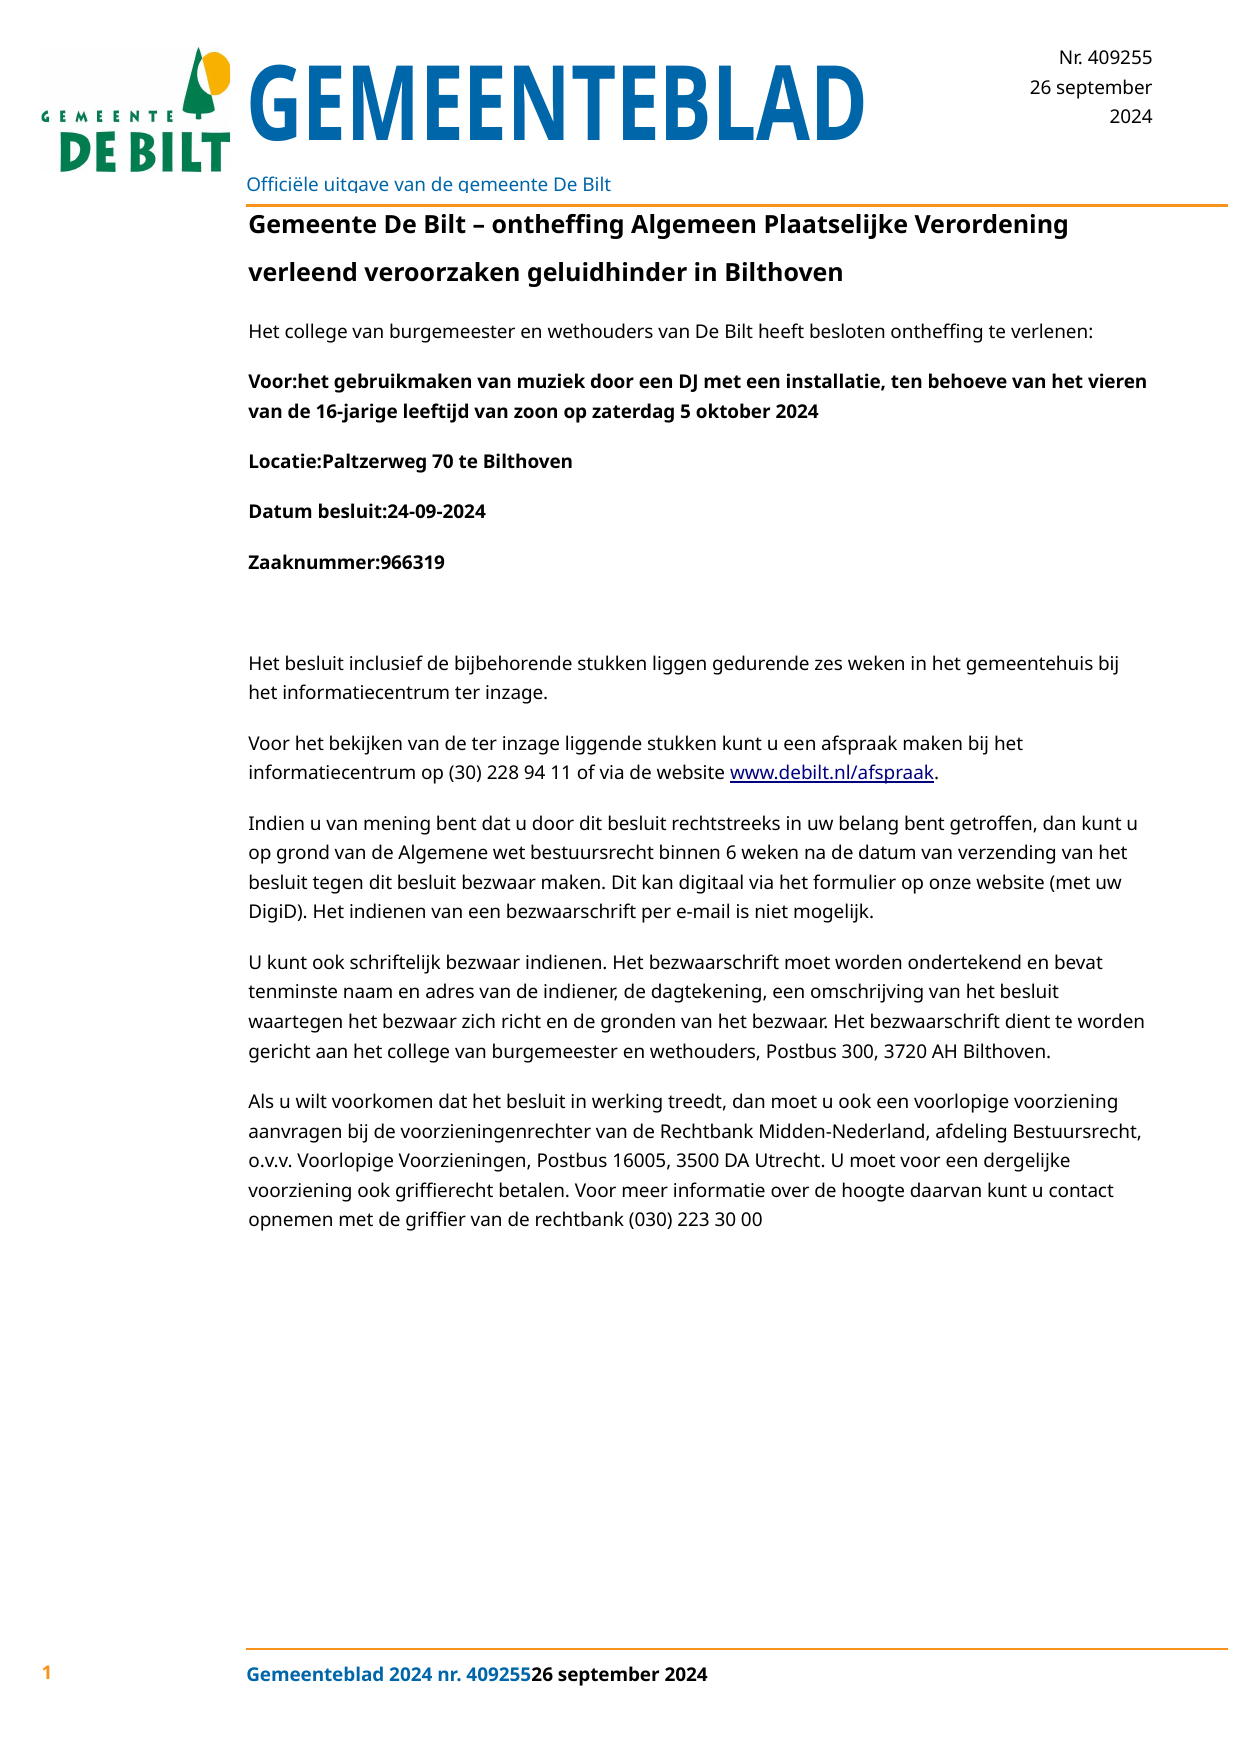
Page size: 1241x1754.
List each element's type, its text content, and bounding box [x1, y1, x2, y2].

text Gemeente De Bilt – ontheffing Algemeen Plaatselijke Verordening verleend veroorzaken geluidhinder in Bilthoven [248, 207, 1152, 288]
text Voor:het gebruikmaken van muziek door een DJ met een installatie, ten behoeve van het vieren van de 16-jarige leeftijd van zoon op zaterdag 5 oktober 2024 [248, 368, 1152, 424]
text Als u wilt voorkomen dat het besluit in werking treedt, dan moet u ook een voorlopige voorziening aanvragen bij de voorzieningenrechter van de Rechtbank Midden-Nederland, afdeling Bestuursrecht, o.v.v. Voorlopige Voorzieningen, Postbus 16005, 3500 DA Utrecht. U moet voor een dergelijke voorziening ook griffierecht betalen. Voor meer informatie over de hoogte daarvan kunt u contact opnemen met de griffier van de rechtbank (030) 223 30 00 [248, 1088, 1152, 1232]
picture [41, 47, 231, 172]
text Locatie:Paltzerweg 70 te Bilthoven [248, 448, 1152, 474]
text Indien u van mening bent dat u door dit besluit rechtstreeks in uw belang bent getroffen, dan kunt u op grond van de Algemene wet bestuursrecht binnen 6 weken na de datum van verzending van het besluit tegen dit besluit bezwaar maken. Dit kan digitaal via het formulier op onze website (met uw DigiD). Het indienen van een bezwaarschrift per e-mail is niet mogelijk. [248, 810, 1152, 924]
text Het besluit inclusief de bijbehorende stukken liggen gedurende zes weken in het gemeentehuis bij het informatiecentrum ter inzage. [248, 650, 1152, 705]
text U kunt ook schriftelijk bezwaar indienen. Het bezwaarschrift moet worden ondertekend en bevat tenminste naam en adres van de indiener, de dagtekening, een omschrijving van het besluit waartegen het bezwaar zich richt en de gronden van het bezwaar. Het bezwaarschrift dient te worden gericht aan het college van burgemeester en wethouders, Postbus 300, 3720 AH Bilthoven. [248, 949, 1152, 1064]
text Voor het bekijken van de ter inzage liggende stukken kunt u een afspraak maken bij het informatiecentrum op (30) 228 94 11 of via de website www.debilt.nl/afspraak. [248, 730, 1152, 785]
text Het college van burgemeester en wethouders van De Bilt heeft besloten ontheffing te verlenen: [248, 318, 1152, 344]
text Zaaknummer:966319 [248, 549, 1152, 575]
text Datum besluit:24-09-2024 [248, 499, 1152, 524]
